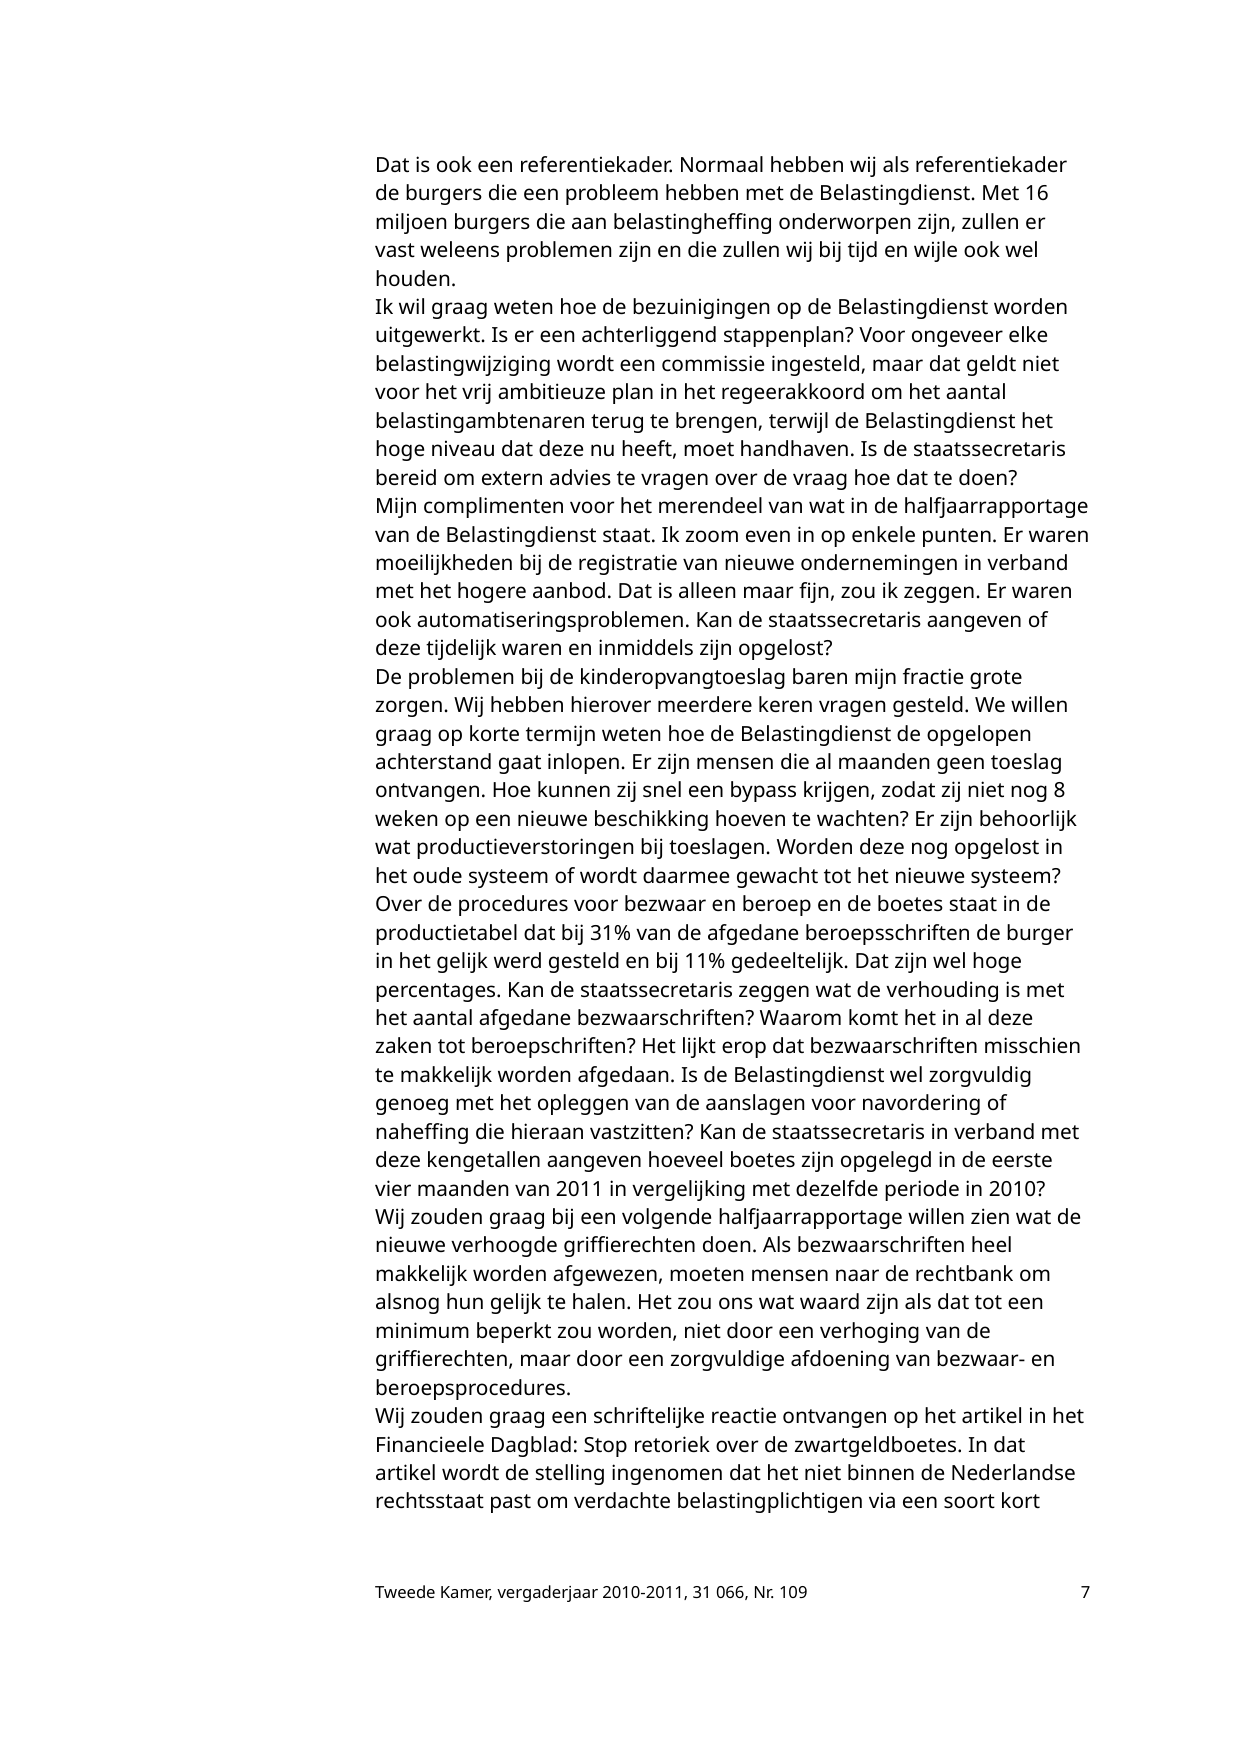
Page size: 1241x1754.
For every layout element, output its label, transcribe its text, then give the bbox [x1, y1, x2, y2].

text Ik wil graag weten hoe de bezuinigingen op de Belastingdienst worden uitgewerkt. Is er een achterliggend stappenplan? Voor ongeveer elke belastingwijziging wordt een commissie ingesteld, maar dat geldt niet voor het vrij ambitieuze plan in het regeerakkoord om het aantal belastingambtenaren terug te brengen, terwijl de Belastingdienst het hoge niveau dat deze nu heeft, moet handhaven. Is de staatssecretaris bereid om extern advies te vragen over de vraag hoe dat te doen? [375, 292, 1090, 491]
text Dat is ook een referentiekader. Normaal hebben wij als referentiekader de burgers die een probleem hebben met de Belastingdienst. Met 16 miljoen burgers die aan belastingheffing onderworpen zijn, zullen er vast weleens problemen zijn en die zullen wij bij tijd en wijle ook wel houden. [375, 150, 1090, 292]
text Mijn complimenten voor het merendeel van wat in de halfjaarrapportage van de Belastingdienst staat. Ik zoom even in op enkele punten. Er waren moeilijkheden bij de registratie van nieuwe ondernemingen in verband met het hogere aanbod. Dat is alleen maar fijn, zou ik zeggen. Er waren ook automatiseringsproblemen. Kan de staatssecretaris aangeven of deze tijdelijk waren en inmiddels zijn opgelost? [375, 491, 1090, 662]
text Wij zouden graag bij een volgende halfjaarrapportage willen zien wat de nieuwe verhoogde griffierechten doen. Als bezwaarschriften heel makkelijk worden afgewezen, moeten mensen naar de rechtbank om alsnog hun gelijk te halen. Het zou ons wat waard zijn als dat tot een minimum beperkt zou worden, niet door een verhoging van de griffierechten, maar door een zorgvuldige afdoening van bezwaar- en beroepsprocedures. [375, 1202, 1090, 1401]
text Over de procedures voor bezwaar en beroep en de boetes staat in de productietabel dat bij 31% van de afgedane beroepsschriften de burger in het gelijk werd gesteld en bij 11% gedeeltelijk. Dat zijn wel hoge percentages. Kan de staatssecretaris zeggen wat de verhouding is met het aantal afgedane bezwaarschriften? Waarom komt het in al deze zaken tot beroepschriften? Het lijkt erop dat bezwaarschriften misschien te makkelijk worden afgedaan. Is de Belastingdienst wel zorgvuldig genoeg met het opleggen van de aanslagen voor navordering of naheffing die hieraan vastzitten? Kan de staatssecretaris in verband met deze kengetallen aangeven hoeveel boetes zijn opgelegd in de eerste vier maanden van 2011 in vergelijking met dezelfde periode in 2010? [375, 889, 1090, 1202]
text De problemen bij de kinderopvangtoeslag baren mijn fractie grote zorgen. Wij hebben hierover meerdere keren vragen gesteld. We willen graag op korte termijn weten hoe de Belastingdienst de opgelopen achterstand gaat inlopen. Er zijn mensen die al maanden geen toeslag ontvangen. Hoe kunnen zij snel een bypass krijgen, zodat zij niet nog 8 weken op een nieuwe beschikking hoeven te wachten? Er zijn behoorlijk wat productieverstoringen bij toeslagen. Worden deze nog opgelost in het oude systeem of wordt daarmee gewacht tot het nieuwe systeem? [375, 662, 1090, 889]
text Wij zouden graag een schriftelijke reactie ontvangen op het artikel in het Financieele Dagblad: Stop retoriek over de zwartgeldboetes. In dat artikel wordt de stelling ingenomen dat het niet binnen de Nederlandse rechtsstaat past om verdachte belastingplichtigen via een soort kort [375, 1401, 1090, 1515]
